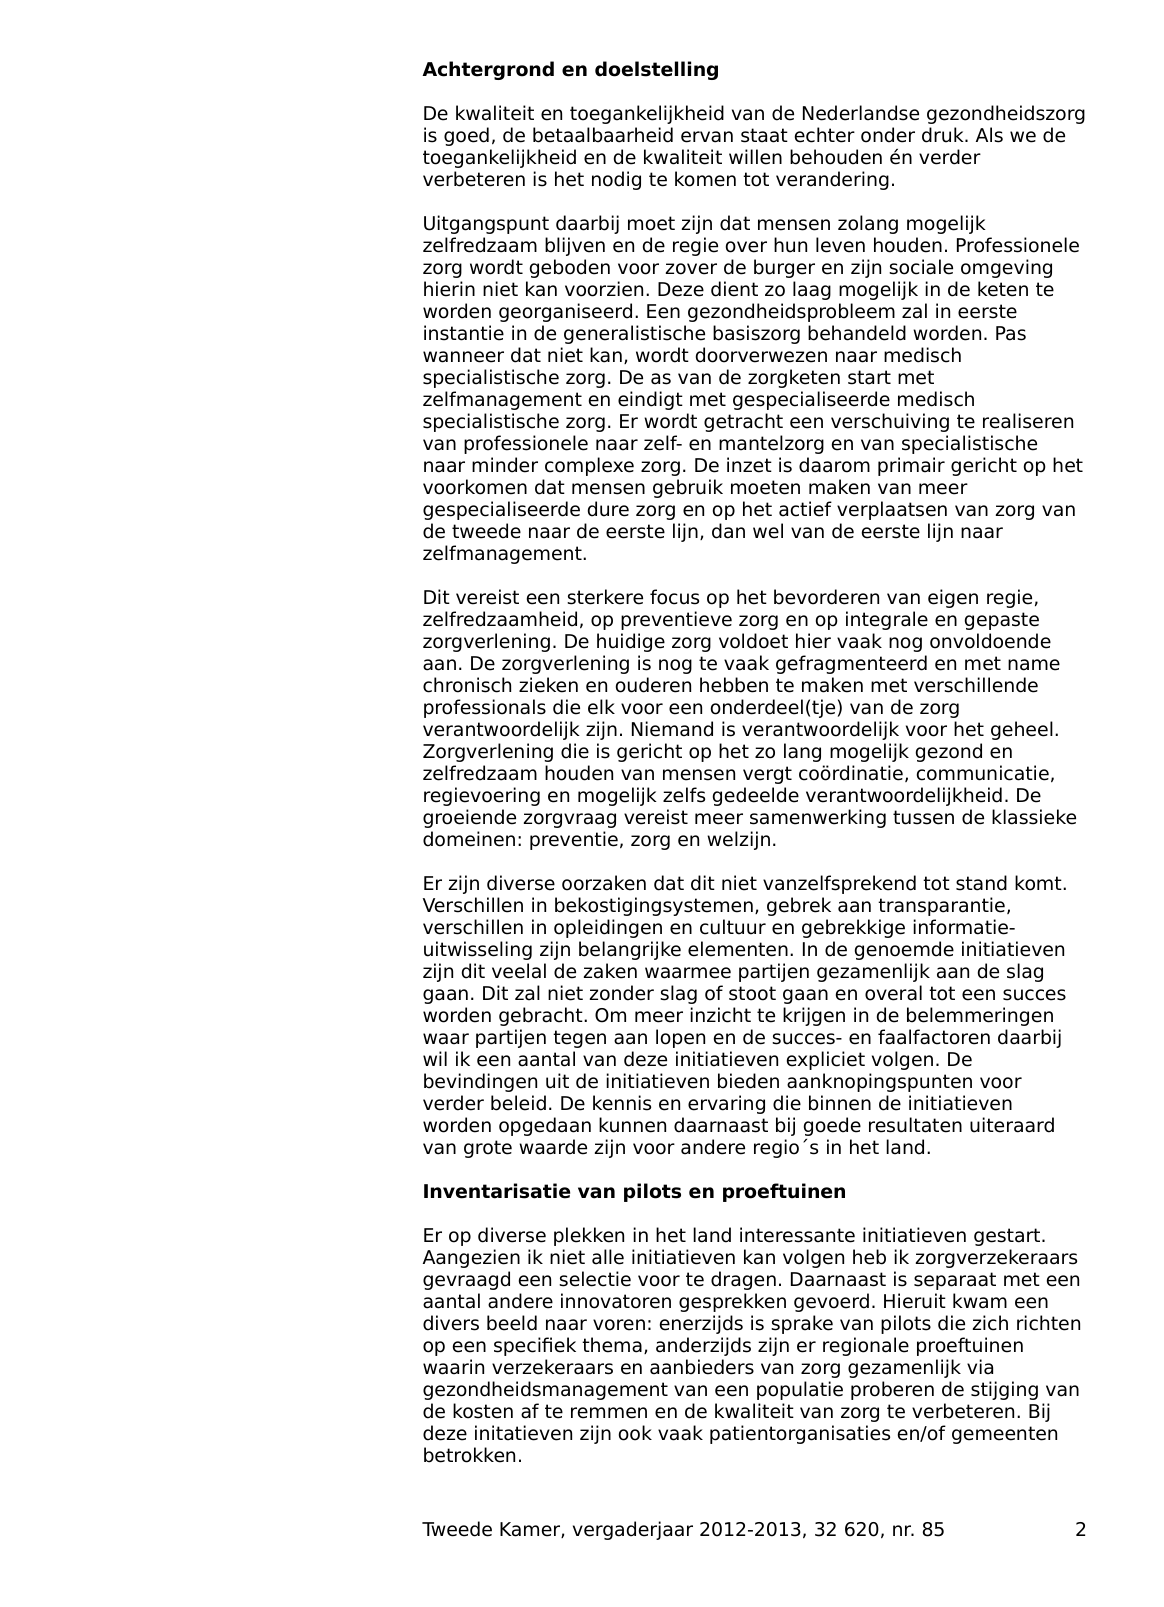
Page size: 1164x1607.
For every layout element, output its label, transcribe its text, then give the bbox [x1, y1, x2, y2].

text Uitgangspunt daarbij moet zijn dat mensen zolang mogelijk zelfredzaam blijven en de regie over hun leven houden. Professionele zorg wordt geboden voor zover de burger en zijn sociale omgeving hierin niet kan voorzien. Deze dient zo laag mogelijk in de keten te worden georganiseerd. Een gezondheidsprobleem zal in eerste instantie in de generalistische basiszorg behandeld worden. Pas wanneer dat niet kan, wordt doorverwezen naar medisch specialistische zorg. De as van de zorgketen start met zelfmanagement en eindigt met gespecialiseerde medisch specialistische zorg. Er wordt getracht een verschuiving te realiseren van professionele naar zelf- en mantelzorg en van specialistische naar minder complexe zorg. De inzet is daarom primair gericht op het voorkomen dat mensen gebruik moeten maken van meer gespecialiseerde dure zorg en op het actief verplaatsen van zorg van de tweede naar de eerste lijn, dan wel van de eerste lijn naar zelfmanagement. [422, 213, 1087, 565]
text De kwaliteit en toegankelijkheid van de Nederlandse gezondheidszorg is goed, de betaalbaarheid ervan staat echter onder druk. Als we de toegankelijkheid en de kwaliteit willen behouden én verder verbeteren is het nodig te komen tot verandering. [422, 103, 1087, 191]
text Er zijn diverse oorzaken dat dit niet vanzelfsprekend tot stand komt. Verschillen in bekostigingsystemen, gebrek aan transparantie, verschillen in opleidingen en cultuur en gebrekkige informatie-uitwisseling zijn belangrijke elementen. In de genoemde initiatieven zijn dit veelal de zaken waarmee partijen gezamenlijk aan de slag gaan. Dit zal niet zonder slag of stoot gaan en overal tot een succes worden gebracht. Om meer inzicht te krijgen in de belemmeringen waar partijen tegen aan lopen en de succes- en faalfactoren daarbij wil ik een aantal van deze initiatieven expliciet volgen. De bevindingen uit de initiatieven bieden aanknopingspunten voor verder beleid. De kennis en ervaring die binnen de initiatieven worden opgedaan kunnen daarnaast bij goede resultaten uiteraard van grote waarde zijn voor andere regio´s in het land. [422, 873, 1087, 1159]
subtitle Inventarisatie van pilots en proeftuinen [422, 1181, 1087, 1203]
subtitle Achtergrond en doelstelling [422, 59, 1087, 81]
text Dit vereist een sterkere focus op het bevorderen van eigen regie, zelfredzaamheid, op preventieve zorg en op integrale en gepaste zorgverlening. De huidige zorg voldoet hier vaak nog onvoldoende aan. De zorgverlening is nog te vaak gefragmenteerd en met name chronisch zieken en ouderen hebben te maken met verschillende professionals die elk voor een onderdeel(tje) van de zorg verantwoordelijk zijn. Niemand is verantwoordelijk voor het geheel. Zorgverlening die is gericht op het zo lang mogelijk gezond en zelfredzaam houden van mensen vergt coördinatie, communicatie, regievoering en mogelijk zelfs gedeelde verantwoordelijkheid. De groeiende zorgvraag vereist meer samenwerking tussen de klassieke domeinen: preventie, zorg en welzijn. [422, 587, 1087, 851]
text Er op diverse plekken in het land interessante initiatieven gestart. Aangezien ik niet alle initiatieven kan volgen heb ik zorgverzekeraars gevraagd een selectie voor te dragen. Daarnaast is separaat met een aantal andere innovatoren gesprekken gevoerd. Hieruit kwam een divers beeld naar voren: enerzijds is sprake van pilots die zich richten op een specifiek thema, anderzijds zijn er regionale proeftuinen waarin verzekeraars en aanbieders van zorg gezamenlijk via gezondheidsmanagement van een populatie proberen de stijging van de kosten af te remmen en de kwaliteit van zorg te verbeteren. Bij deze initatieven zijn ook vaak patientorganisaties en/of gemeenten betrokken. [422, 1225, 1087, 1467]
